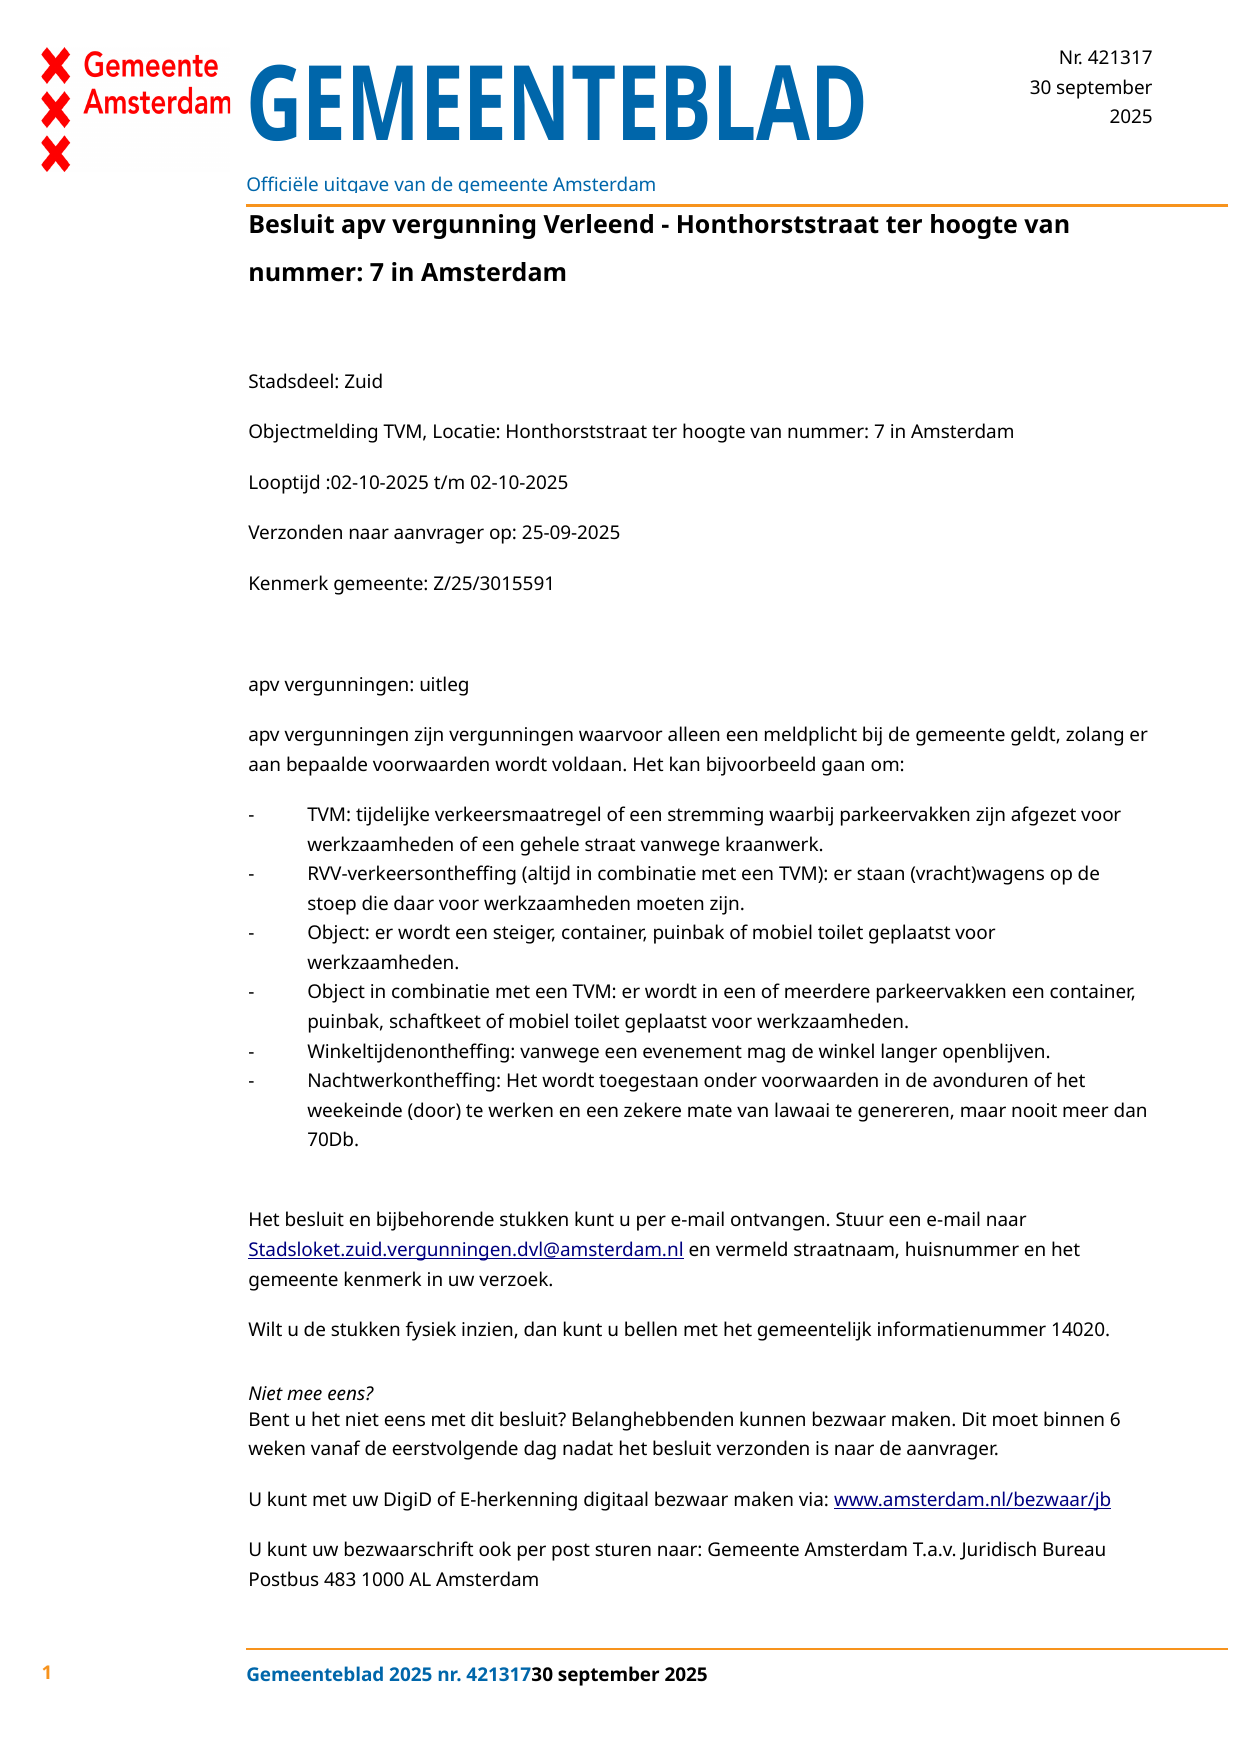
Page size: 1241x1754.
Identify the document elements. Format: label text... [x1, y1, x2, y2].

list Object in combinatie met een TVM: er wordt in een of meerdere parkeervakken een container, puinbak, schaftkeet of mobiel toilet geplaatst voor werkzaamheden. [248, 979, 1152, 1034]
text Kenmerk gemeente: Z/25/3015591 [248, 570, 1152, 596]
list Object: er wordt een steiger, container, puinbak of mobiel toilet geplaatst voor werkzaamheden. [248, 919, 1152, 975]
text Stadsdeel: Zuid [248, 368, 1152, 394]
picture [41, 47, 231, 172]
text Besluit apv vergunning Verleend - Honthorststraat ter hoogte van nummer: 7 in Amsterdam [248, 207, 1152, 288]
text U kunt met uw DigiD of E-herkenning digitaal bezwaar maken via: www.amsterdam.nl/bezwaar/jb [248, 1486, 1152, 1512]
text Objectmelding TVM, Locatie: Honthorststraat ter hoogte van nummer: 7 in Amsterdam [248, 419, 1152, 444]
list RVV-verkeersontheffing (altijd in combinatie met een TVM): er staan (vracht)wagens op de stoep die daar voor werkzaamheden moeten zijn. [248, 860, 1152, 916]
text Verzonden naar aanvrager op: 25-09-2025 [248, 519, 1152, 545]
text apv vergunningen zijn vergunningen waarvoor alleen een meldplicht bij de gemeente geldt, zolang er aan bepaalde voorwaarden wordt voldaan. Het kan bijvoorbeeld gaan om: [248, 721, 1152, 777]
list TVM: tijdelijke verkeersmaatregel of een stremming waarbij parkeervakken zijn afgezet voor werkzaamheden of een gehele straat vanwege kraanwerk. [248, 801, 1152, 857]
text apv vergunningen: uitleg [248, 671, 1152, 697]
list Winkeltijdenontheffing: vanwege een evenement mag de winkel langer openblijven. [248, 1038, 1152, 1064]
text Wilt u de stukken fysiek inzien, dan kunt u bellen met het gemeentelijk informatienummer 14020. [248, 1316, 1152, 1342]
text Looptijd :02-10-2025 t/m 02-10-2025 [248, 469, 1152, 495]
text Bent u het niet eens met dit besluit? Belanghebbenden kunnen bezwaar maken. Dit moet binnen 6 weken vanaf de eerstvolgende dag nadat het besluit verzonden is naar de aanvrager. [248, 1406, 1152, 1461]
text Het besluit en bijbehorende stukken kunt u per e-mail ontvangen. Stuur een e-mail naar Stadsloket.zuid.vergunningen.dvl@amsterdam.nl en vermeld straatnaam, huisnummer en het gemeente kenmerk in uw verzoek. [248, 1207, 1152, 1292]
list Nachtwerkontheffing: Het wordt toegestaan onder voorwaarden in de avonduren of het weekeinde (door) te werken en een zekere mate van lawaai te genereren, maar nooit meer dan 70Db. [248, 1067, 1152, 1152]
text U kunt uw bezwaarschrift ook per post sturen naar: Gemeente Amsterdam T.a.v. Juridisch Bureau Postbus 483 1000 AL Amsterdam [248, 1536, 1152, 1592]
text Niet mee eens? [248, 1380, 1152, 1406]
